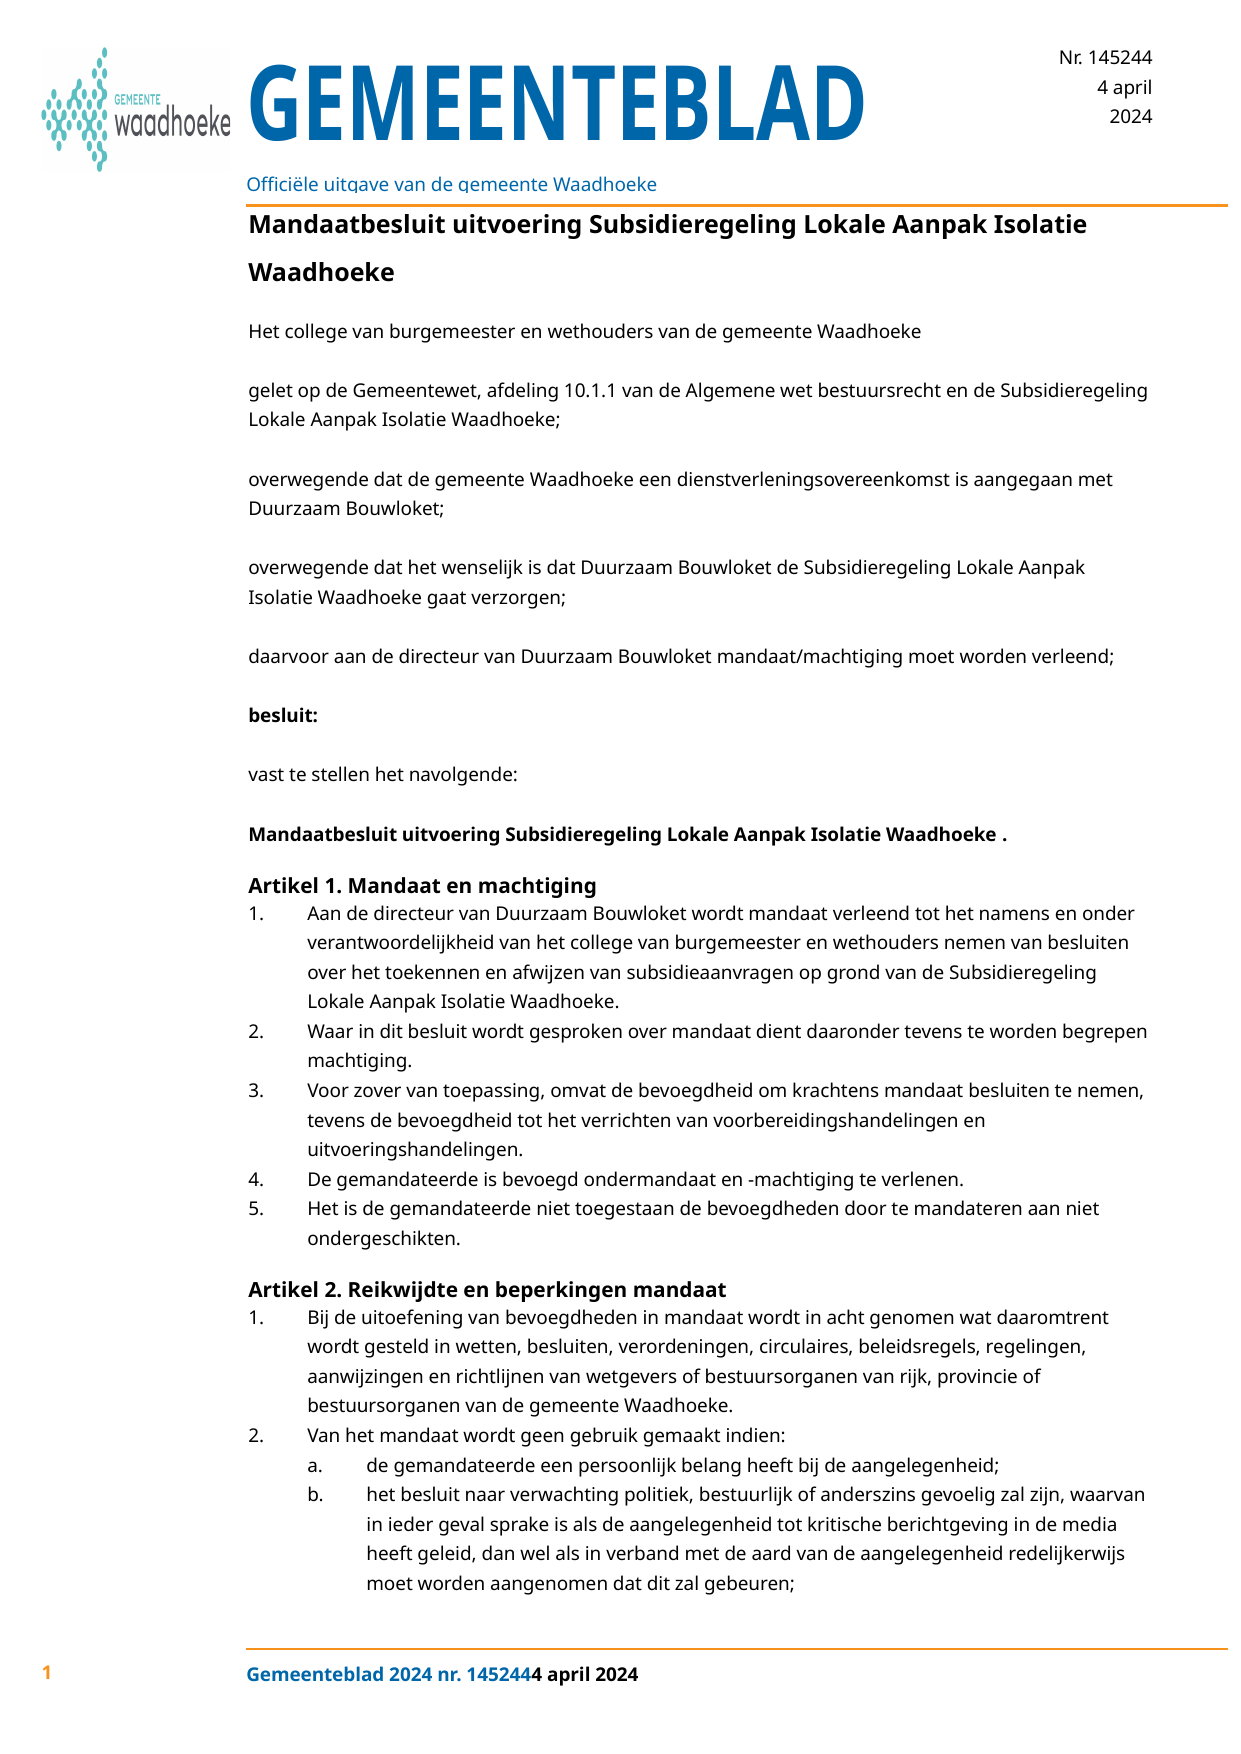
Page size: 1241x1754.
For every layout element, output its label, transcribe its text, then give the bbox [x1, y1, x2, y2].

text Mandaatbesluit uitvoering Subsidieregeling Lokale Aanpak Isolatie Waadhoeke [248, 207, 1152, 288]
text Mandaatbesluit uitvoering Subsidieregeling Lokale Aanpak Isolatie Waadhoeke . [248, 821, 1152, 847]
list Van het mandaat wordt geen gebruik gemaakt indien: [248, 1422, 1152, 1448]
text Artikel 1. Mandaat en machtiging [248, 871, 1152, 900]
list Bij de uitoefening van bevoegdheden in mandaat wordt in acht genomen wat daaromtrent wordt gesteld in wetten, besluiten, verordeningen, circulaires, beleidsregels, regelingen, aanwijzingen en richtlijnen van wetgevers of bestuursorganen van rijk, provincie of bestuursorganen van de gemeente Waadhoeke. [248, 1304, 1152, 1418]
list De gemandateerde is bevoegd ondermandaat en -machtiging te verlenen. [248, 1166, 1152, 1192]
list Voor zover van toepassing, omvat de bevoegdheid om krachtens mandaat besluiten te nemen, tevens de bevoegdheid tot het verrichten van voorbereidingshandelingen en uitvoeringshandelingen. [248, 1077, 1152, 1162]
text overwegende dat de gemeente Waadhoeke een dienstverleningsovereenkomst is aangegaan met Duurzaam Bouwloket; [248, 466, 1152, 521]
text gelet op de Gemeentewet, afdeling 10.1.1 van de Algemene wet bestuursrecht en de Subsidieregeling Lokale Aanpak Isolatie Waadhoeke; [248, 377, 1152, 432]
text Artikel 2. Reikwijdte en beperkingen mandaat [248, 1276, 1152, 1304]
list Aan de directeur van Duurzaam Bouwloket wordt mandaat verleend tot het namens en onder verantwoordelijkheid van het college van burgemeester en wethouders nemen van besluiten over het toekennen en afwijzen van subsidieaanvragen op grond van de Subsidieregeling Lokale Aanpak Isolatie Waadhoeke. [248, 900, 1152, 1014]
picture [41, 47, 231, 172]
text vast te stellen het navolgende: [248, 762, 1152, 787]
list Waar in dit besluit wordt gesproken over mandaat dient daaronder tevens te worden begrepen machtiging. [248, 1018, 1152, 1073]
text overwegende dat het wenselijk is dat Duurzaam Bouwloket de Subsidieregeling Lokale Aanpak Isolatie Waadhoeke gaat verzorgen; [248, 554, 1152, 610]
text besluit: [248, 702, 1152, 728]
list het besluit naar verwachting politiek, bestuurlijk of anderszins gevoelig zal zijn, waarvan in ieder geval sprake is als de aangelegenheid tot kritische berichtgeving in de media heeft geleid, dan wel als in verband met de aard van de aangelegenheid redelijkerwijs moet worden aangenomen dat dit zal gebeuren; [307, 1481, 1152, 1596]
text daarvoor aan de directeur van Duurzaam Bouwloket mandaat/machtiging moet worden verleend; [248, 643, 1152, 669]
list de gemandateerde een persoonlijk belang heeft bij de aangelegenheid; [307, 1452, 1152, 1478]
text Het college van burgemeester en wethouders van de gemeente Waadhoeke [248, 318, 1152, 344]
list Het is de gemandateerde niet toegestaan de bevoegdheden door te mandateren aan niet ondergeschikten. [248, 1196, 1152, 1251]
